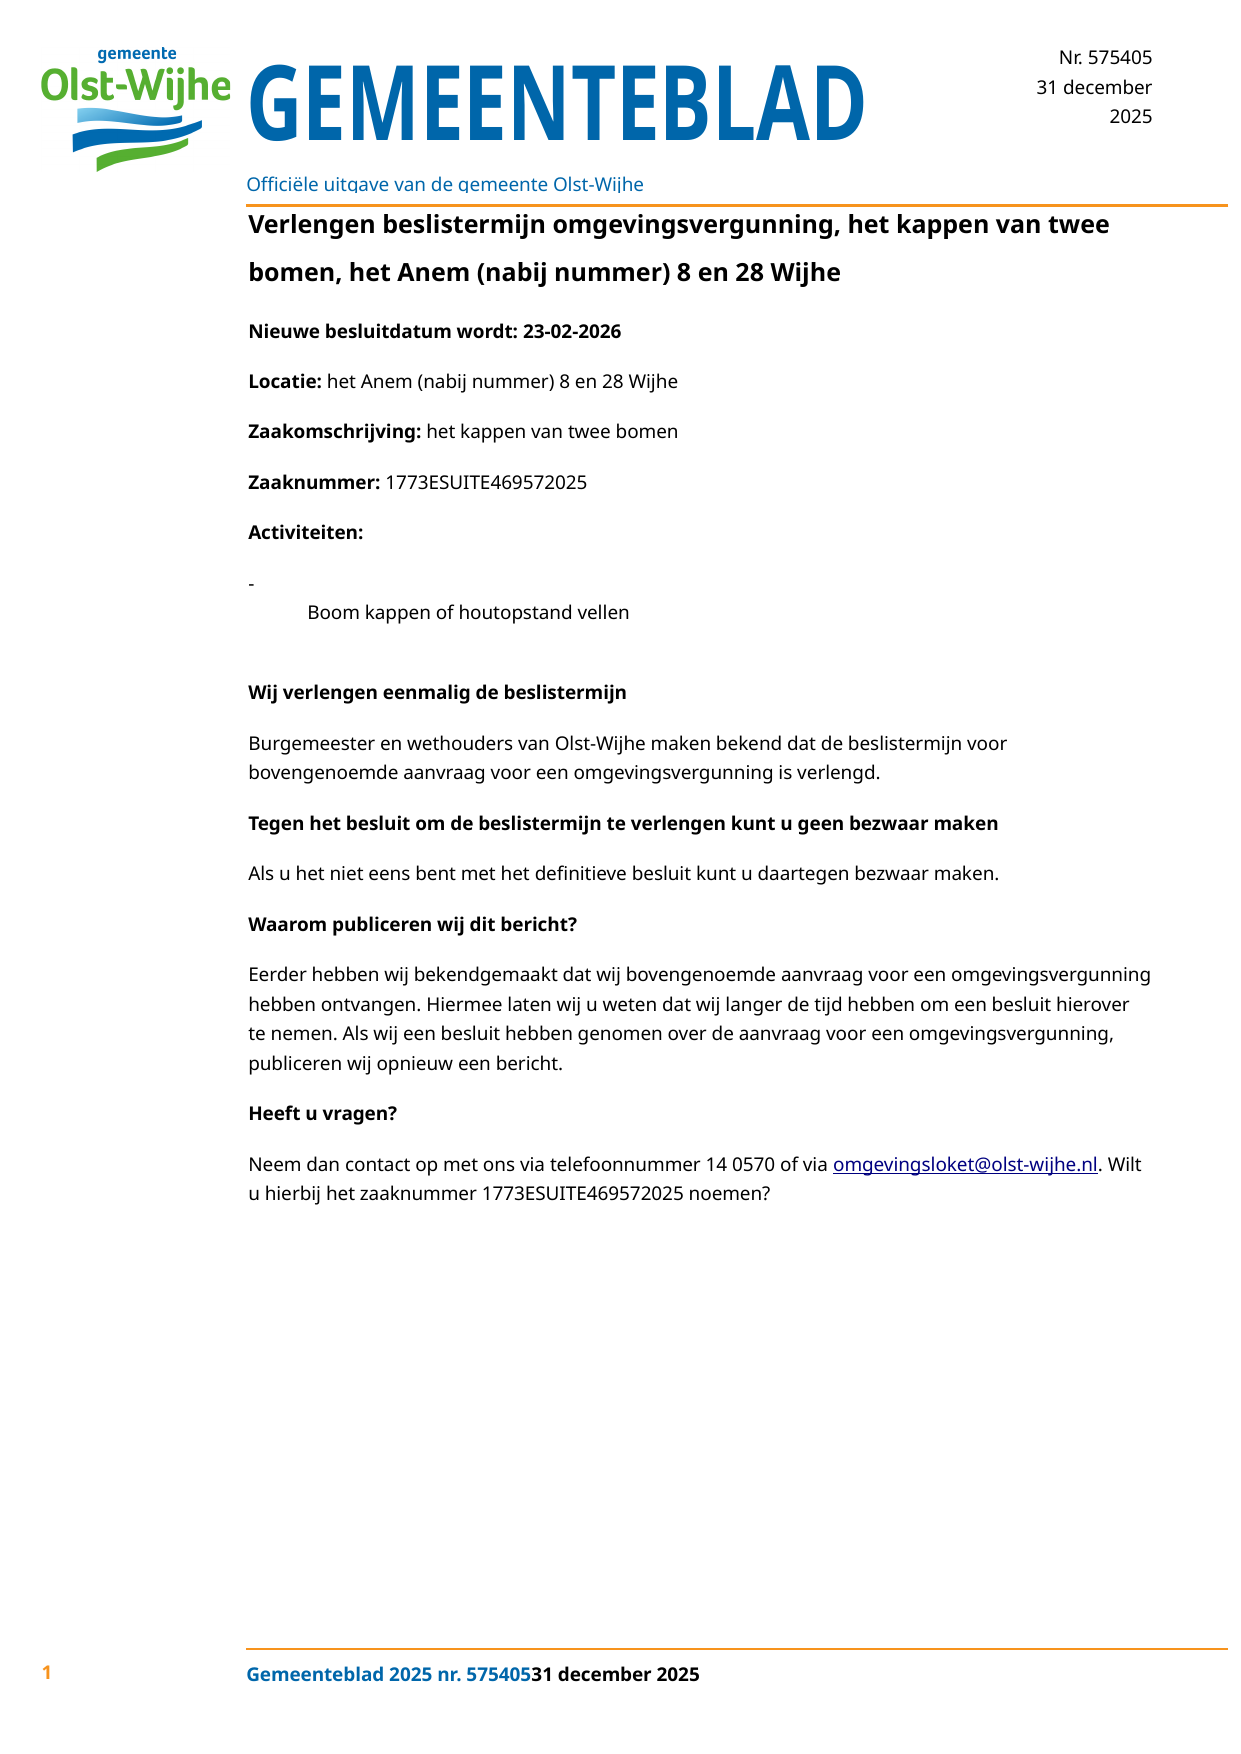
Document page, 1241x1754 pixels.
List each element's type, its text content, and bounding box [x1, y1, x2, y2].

text Burgemeester en wethouders van Olst-Wijhe maken bekend dat de beslistermijn voor bovengenoemde aanvraag voor een omgevingsvergunning is verlengd. [248, 730, 1152, 785]
text Tegen het besluit om de beslistermijn te verlengen kunt u geen bezwaar maken [248, 810, 1152, 836]
text Als u het niet eens bent met het definitieve besluit kunt u daartegen bezwaar maken. [248, 860, 1152, 886]
text Verlengen beslistermijn omgevingsvergunning, het kappen van twee bomen, het Anem (nabij nummer) 8 en 28 Wijhe [248, 207, 1152, 288]
text Waarom publiceren wij dit bericht? [248, 911, 1152, 937]
text Locatie: het Anem (nabij nummer) 8 en 28 Wijhe [248, 368, 1152, 394]
text Eerder hebben wij bekendgemaakt dat wij bovengenoemde aanvraag voor een omgevingsvergunning hebben ontvangen. Hiermee laten wij u weten dat wij langer de tijd hebben om een besluit hierover te nemen. Als wij een besluit hebben genomen over de aanvraag voor een omgevingsvergunning, publiceren wij opnieuw een bericht. [248, 961, 1152, 1076]
text Neem dan contact op met ons via telefoonnummer 14 0570 of via omgevingsloket@olst-wijhe.nl. Wilt u hierbij het zaaknummer 1773ESUITE469572025 noemen? [248, 1151, 1152, 1206]
picture [41, 47, 231, 172]
text Zaaknummer: 1773ESUITE469572025 [248, 469, 1152, 495]
text Wij verlengen eenmalig de beslistermijn [248, 679, 1152, 705]
text Activiteiten: [248, 519, 1152, 545]
text Heeft u vragen? [248, 1100, 1152, 1126]
text Nieuwe besluitdatum wordt: 23-02-2026 [248, 318, 1152, 344]
text Zaakomschrijving: het kappen van twee bomen [248, 419, 1152, 444]
list Boom kappen of houtopstand vellen [248, 599, 1152, 625]
